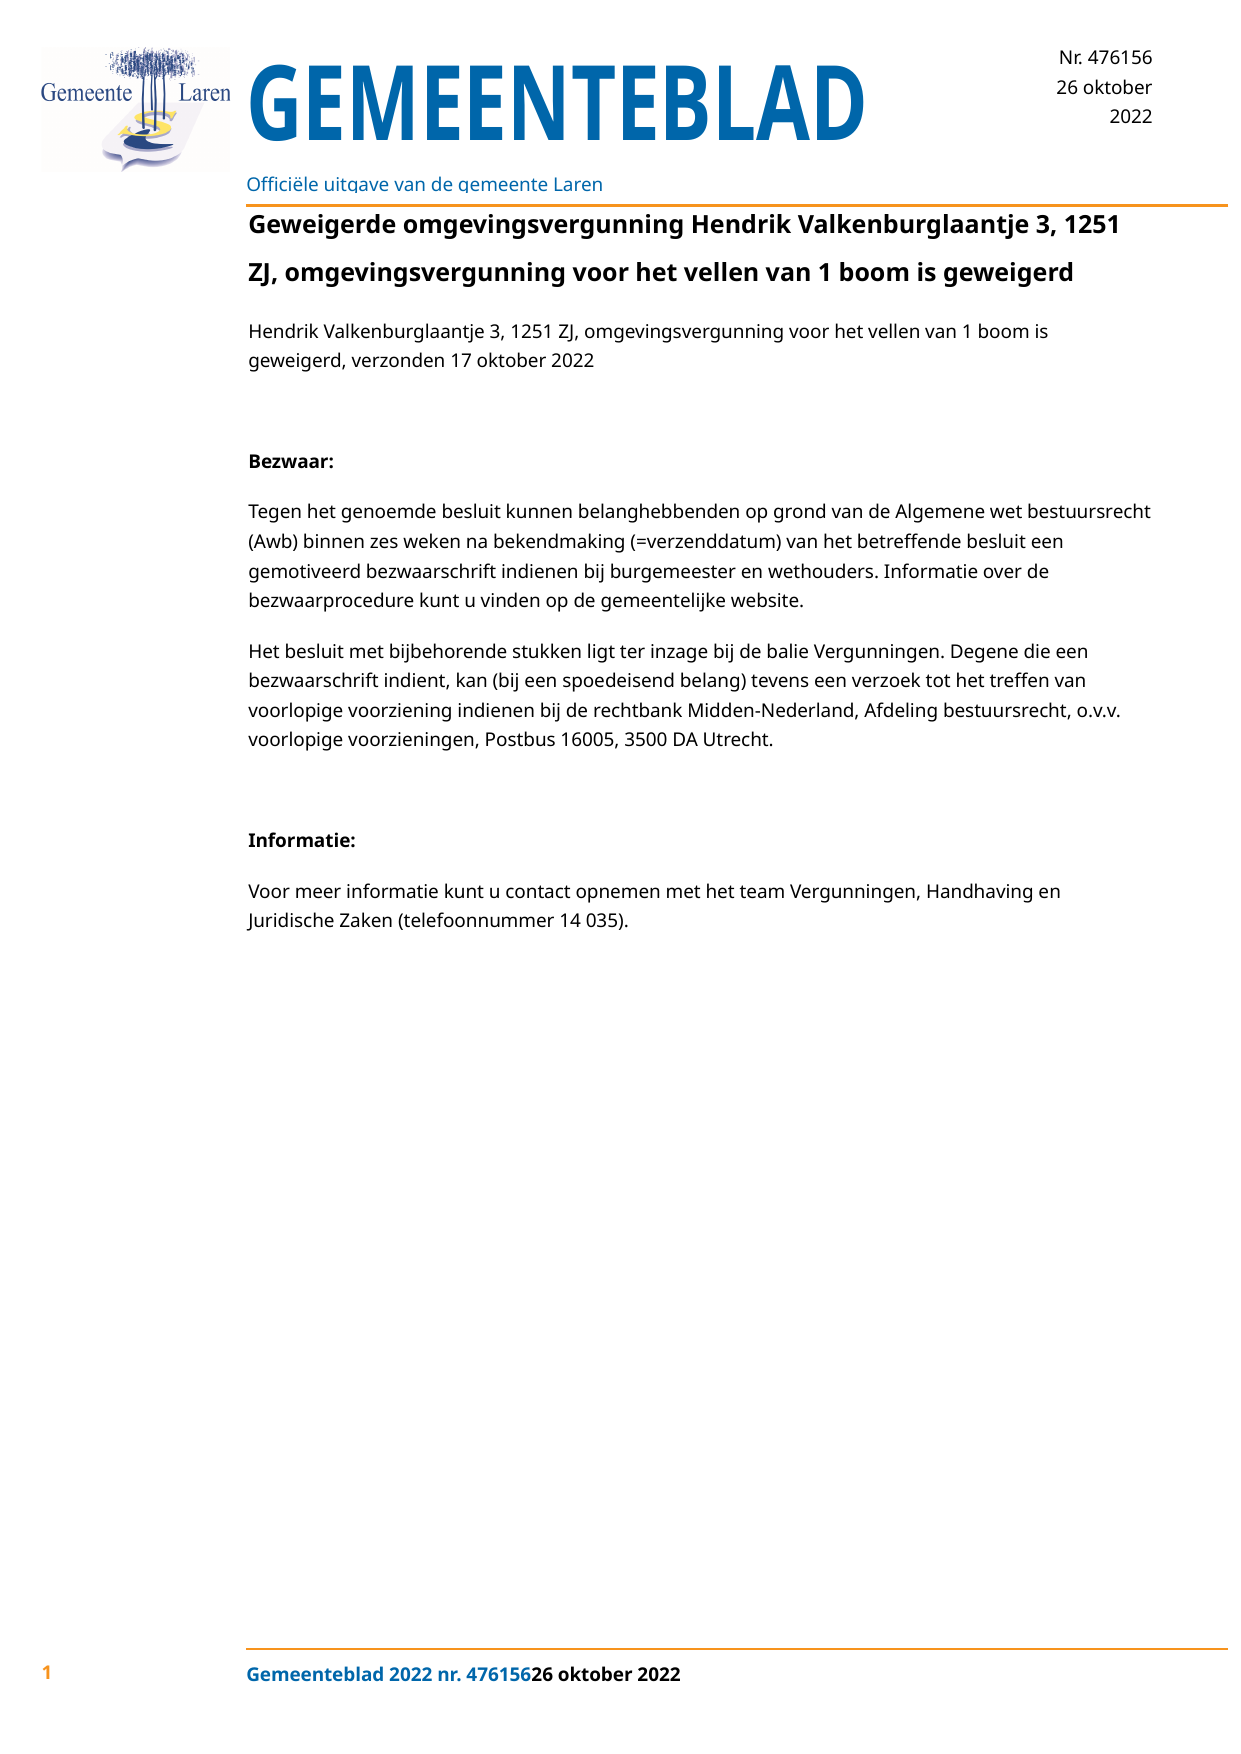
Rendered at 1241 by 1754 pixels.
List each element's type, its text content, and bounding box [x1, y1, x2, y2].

text Het besluit met bijbehorende stukken ligt ter inzage bij de balie Vergunningen. Degene die een bezwaarschrift indient, kan (bij een spoedeisend belang) tevens een verzoek tot het treffen van voorlopige voorziening indienen bij de rechtbank Midden-Nederland, Afdeling bestuursrecht, o.v.v. voorlopige voorzieningen, Postbus 16005, 3500 DA Utrecht. [248, 638, 1152, 752]
text Hendrik Valkenburglaantje 3, 1251 ZJ, omgevingsvergunning voor het vellen van 1 boom is geweigerd, verzonden 17 oktober 2022 [248, 318, 1152, 373]
text Voor meer informatie kunt u contact opnemen met het team Vergunningen, Handhaving en Juridische Zaken (telefoonnummer 14 035). [248, 878, 1152, 933]
picture [41, 47, 231, 172]
text Tegen het genoemde besluit kunnen belanghebbenden op grond van de Algemene wet bestuursrecht (Awb) binnen zes weken na bekendmaking (=verzenddatum) van het betreffende besluit een gemotiveerd bezwaarschrift indienen bij burgemeester en wethouders. Informatie over de bezwaarprocedure kunt u vinden op de gemeentelijke website. [248, 499, 1152, 613]
text Geweigerde omgevingsvergunning Hendrik Valkenburglaantje 3, 1251 ZJ, omgevingsvergunning voor het vellen van 1 boom is geweigerd [248, 207, 1152, 288]
text Informatie: [248, 827, 1152, 853]
text Bezwaar: [248, 448, 1152, 474]
